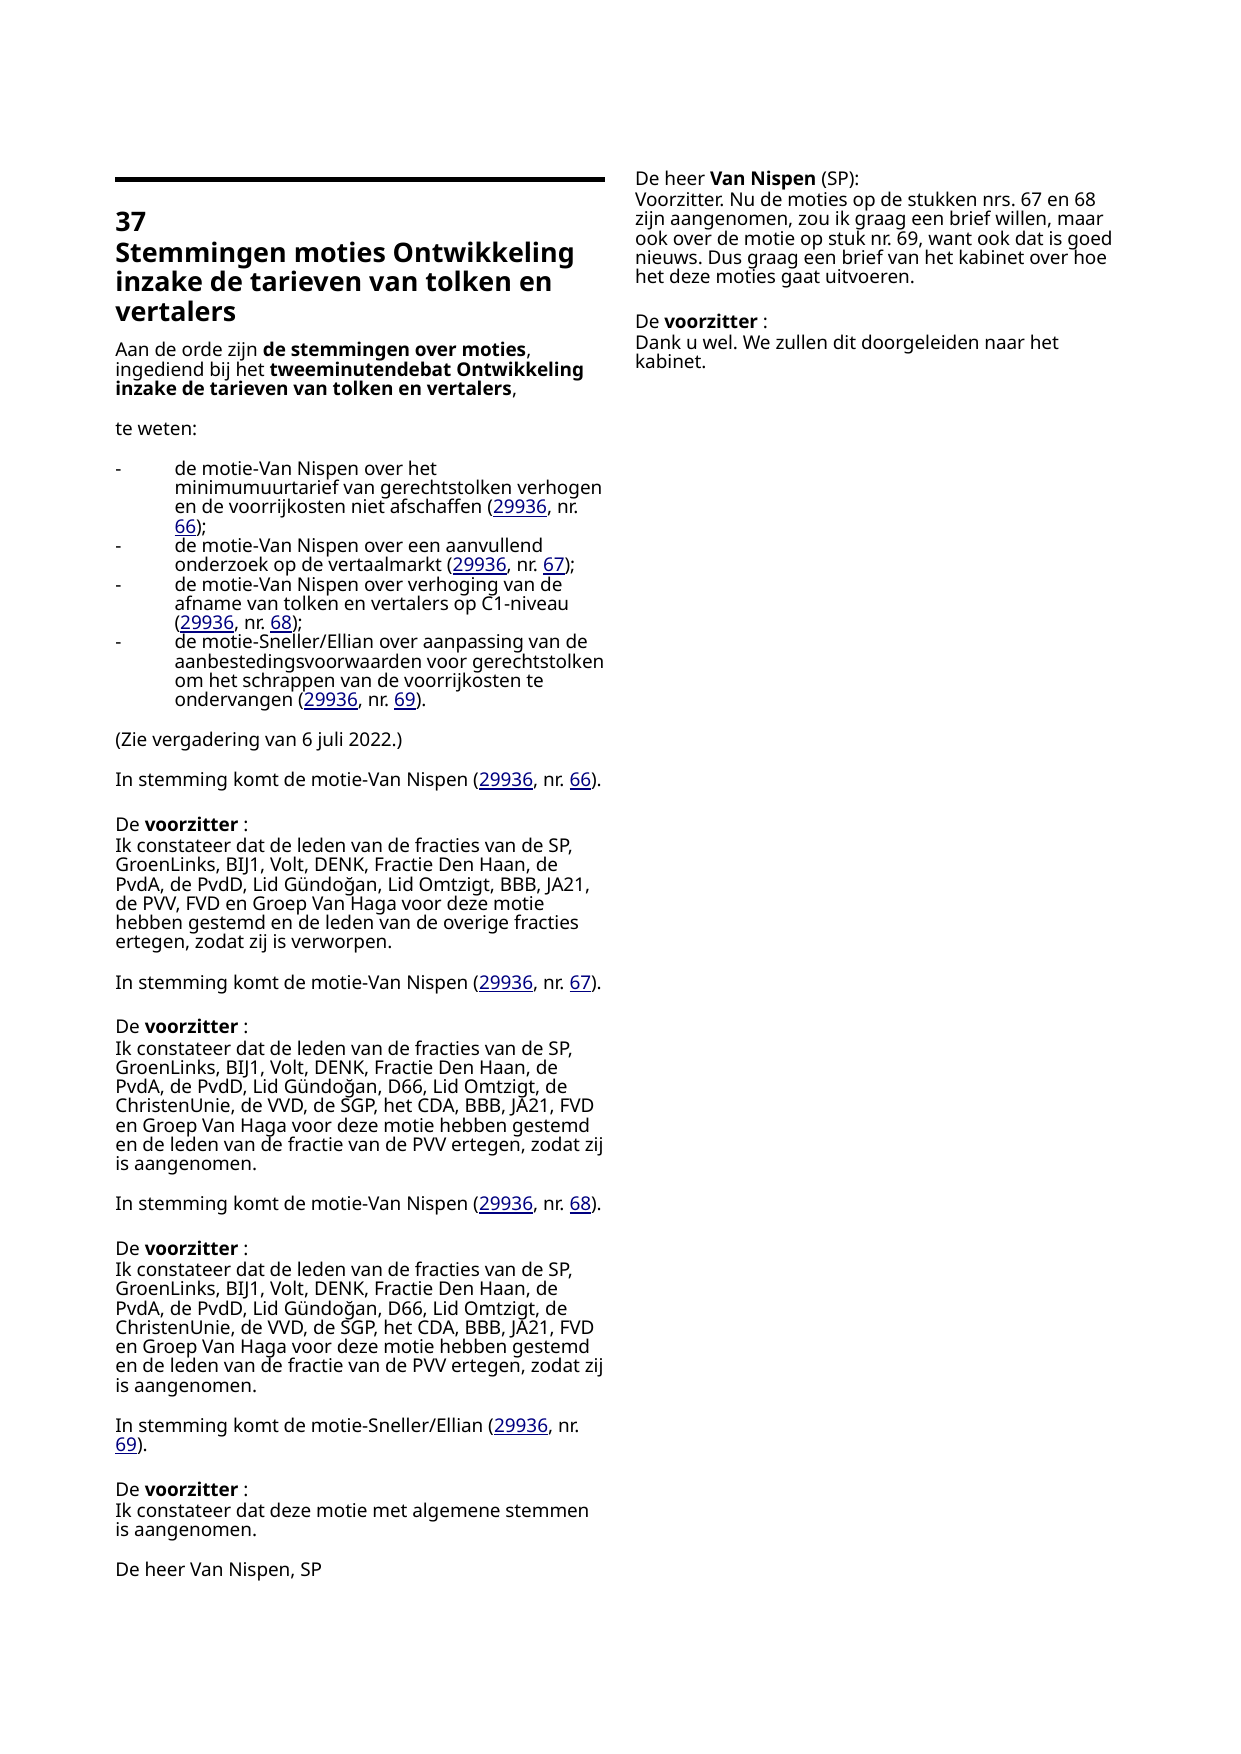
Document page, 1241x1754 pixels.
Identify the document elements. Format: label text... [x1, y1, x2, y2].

text De voorzitter : [115, 1235, 605, 1261]
text Ik constateer dat de leden van de fracties van de SP, GroenLinks, BIJ1, Volt, DENK, Fractie Den Haan, de PvdA, de PvdD, Lid Gündoğan, D66, Lid Omtzigt, de ChristenUnie, de VVD, de SGP, het CDA, BBB, JA21, FVD en Groep Van Haga voor deze motie hebben gestemd en de leden van de fractie van de PVV ertegen, zodat zij is aangenomen. [115, 1261, 605, 1396]
text De voorzitter : [115, 1476, 605, 1502]
text Voorzitter. Nu de moties op de stukken nrs. 67 en 68 zijn aangenomen, zou ik graag een brief willen, maar ook over de motie op stuk nr. 69, want ook dat is goed nieuws. Dus graag een brief van het kabinet over hoe het deze moties gaat uitvoeren. [635, 191, 1125, 287]
text Ik constateer dat de leden van de fracties van de SP, GroenLinks, BIJ1, Volt, DENK, Fractie Den Haan, de PvdA, de PvdD, Lid Gündoğan, Lid Omtzigt, BBB, JA21, de PVV, FVD en Groep Van Haga voor deze motie hebben gestemd en de leden van de overige fracties ertegen, zodat zij is verworpen. [115, 837, 605, 953]
list de motie-Van Nispen over een aanvullend onderzoek op de vertaalmarkt (29936, nr. 67); [115, 537, 605, 576]
text De voorzitter : [115, 1014, 605, 1039]
text De voorzitter : [115, 811, 605, 837]
text De heer Van Nispen (SP): [635, 165, 1125, 191]
text te weten: [115, 420, 605, 439]
list de motie-Van Nispen over verhoging van de afname van tolken en vertalers op C1-niveau (29936, nr. 68); [115, 576, 605, 633]
text In stemming komt de motie-Van Nispen (29936, nr. 66). [115, 771, 605, 791]
text Ik constateer dat deze motie met algemene stemmen is aangenomen. [115, 1502, 605, 1540]
list de motie-Sneller/Ellian over aanpassing van de aanbestedingsvoorwaarden voor gerechtstolken om het schrappen van de voorrijkosten te ondervangen (29936, nr. 69). [115, 633, 605, 711]
list de motie-Van Nispen over het minimumuurtarief van gerechtstolken verhogen en de voorrijkosten niet afschaffen (29936, nr. 66); [115, 460, 605, 537]
text In stemming komt de motie-Van Nispen (29936, nr. 67). [115, 974, 605, 993]
text 37 [115, 203, 605, 239]
text Ik constateer dat de leden van de fracties van de SP, GroenLinks, BIJ1, Volt, DENK, Fractie Den Haan, de PvdA, de PvdD, Lid Gündoğan, D66, Lid Omtzigt, de ChristenUnie, de VVD, de SGP, het CDA, BBB, JA21, FVD en Groep Van Haga voor deze motie hebben gestemd en de leden van de fractie van de PVV ertegen, zodat zij is aangenomen. [115, 1039, 605, 1174]
text De voorzitter : [635, 308, 1125, 334]
text In stemming komt de motie-Sneller/Ellian (29936, nr. 69). [115, 1417, 605, 1455]
text In stemming komt de motie-Van Nispen (29936, nr. 68). [115, 1195, 605, 1214]
text De heer Van Nispen, SP [115, 1561, 605, 1581]
text Aan de orde zijn de stemmingen over moties, ingediend bij het tweeminutendebat Ontwikkeling inzake de tarieven van tolken en vertalers, [115, 341, 605, 399]
text Stemmingen moties Ontwikkeling inzake de tarieven van tolken en vertalers [115, 239, 605, 341]
text (Zie vergadering van 6 juli 2022.) [115, 731, 605, 751]
text Dank u wel. We zullen dit doorgeleiden naar het kabinet. [635, 334, 1125, 372]
